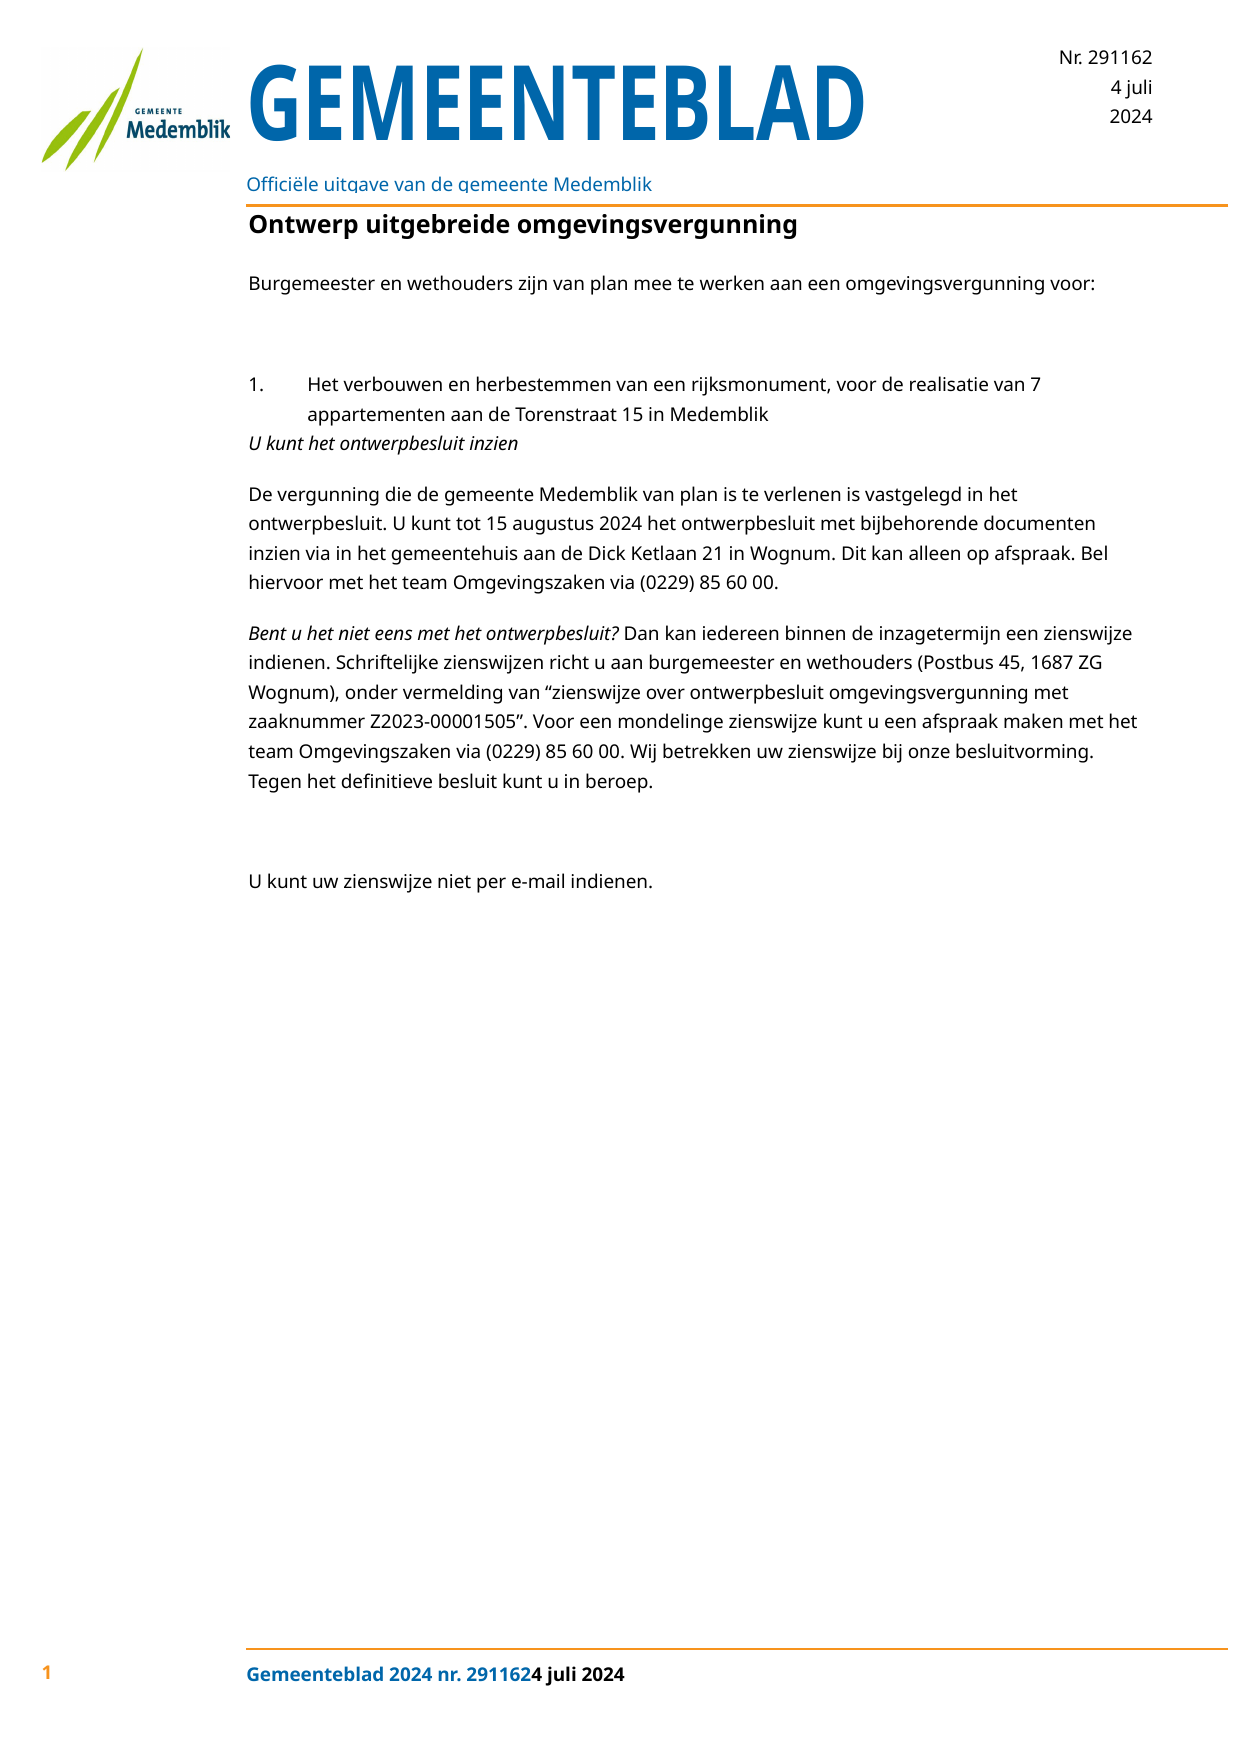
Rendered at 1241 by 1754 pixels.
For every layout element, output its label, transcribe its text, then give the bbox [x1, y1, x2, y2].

text De vergunning die de gemeente Medemblik van plan is te verlenen is vastgelegd in het ontwerpbesluit. U kunt tot 15 augustus 2024 het ontwerpbesluit met bijbehorende documenten inzien via in het gemeentehuis aan de Dick Ketlaan 21 in Wognum. Dit kan alleen op afspraak. Bel hiervoor met het team Omgevingszaken via (0229) 85 60 00. [248, 481, 1152, 595]
list Het verbouwen en herbestemmen van een rijksmonument, voor de realisatie van 7 appartementen aan de Torenstraat 15 in Medemblik [248, 371, 1152, 426]
text Ontwerp uitgebreide omgevingsvergunning [248, 207, 1152, 241]
text Bent u het niet eens met het ontwerpbesluit? Dan kan iedereen binnen de inzagetermijn een zienswijze indienen. Schriftelijke zienswijzen richt u aan burgemeester en wethouders (Postbus 45, 1687 ZG Wognum), onder vermelding van “zienswijze over ontwerpbesluit omgevingsvergunning met zaaknummer Z2023-00001505”. Voor een mondelinge zienswijze kunt u een afspraak maken met het team Omgevingszaken via (0229) 85 60 00. Wij betrekken uw zienswijze bij onze besluitvorming. Tegen het definitieve besluit kunt u in beroep. [248, 620, 1152, 793]
picture [41, 47, 231, 172]
text Burgemeester en wethouders zijn van plan mee te werken aan een omgevingsvergunning voor: [248, 270, 1152, 296]
text U kunt uw zienswijze niet per e-mail indienen. [248, 869, 1152, 894]
text U kunt het ontwerpbesluit inzien [248, 430, 1152, 456]
